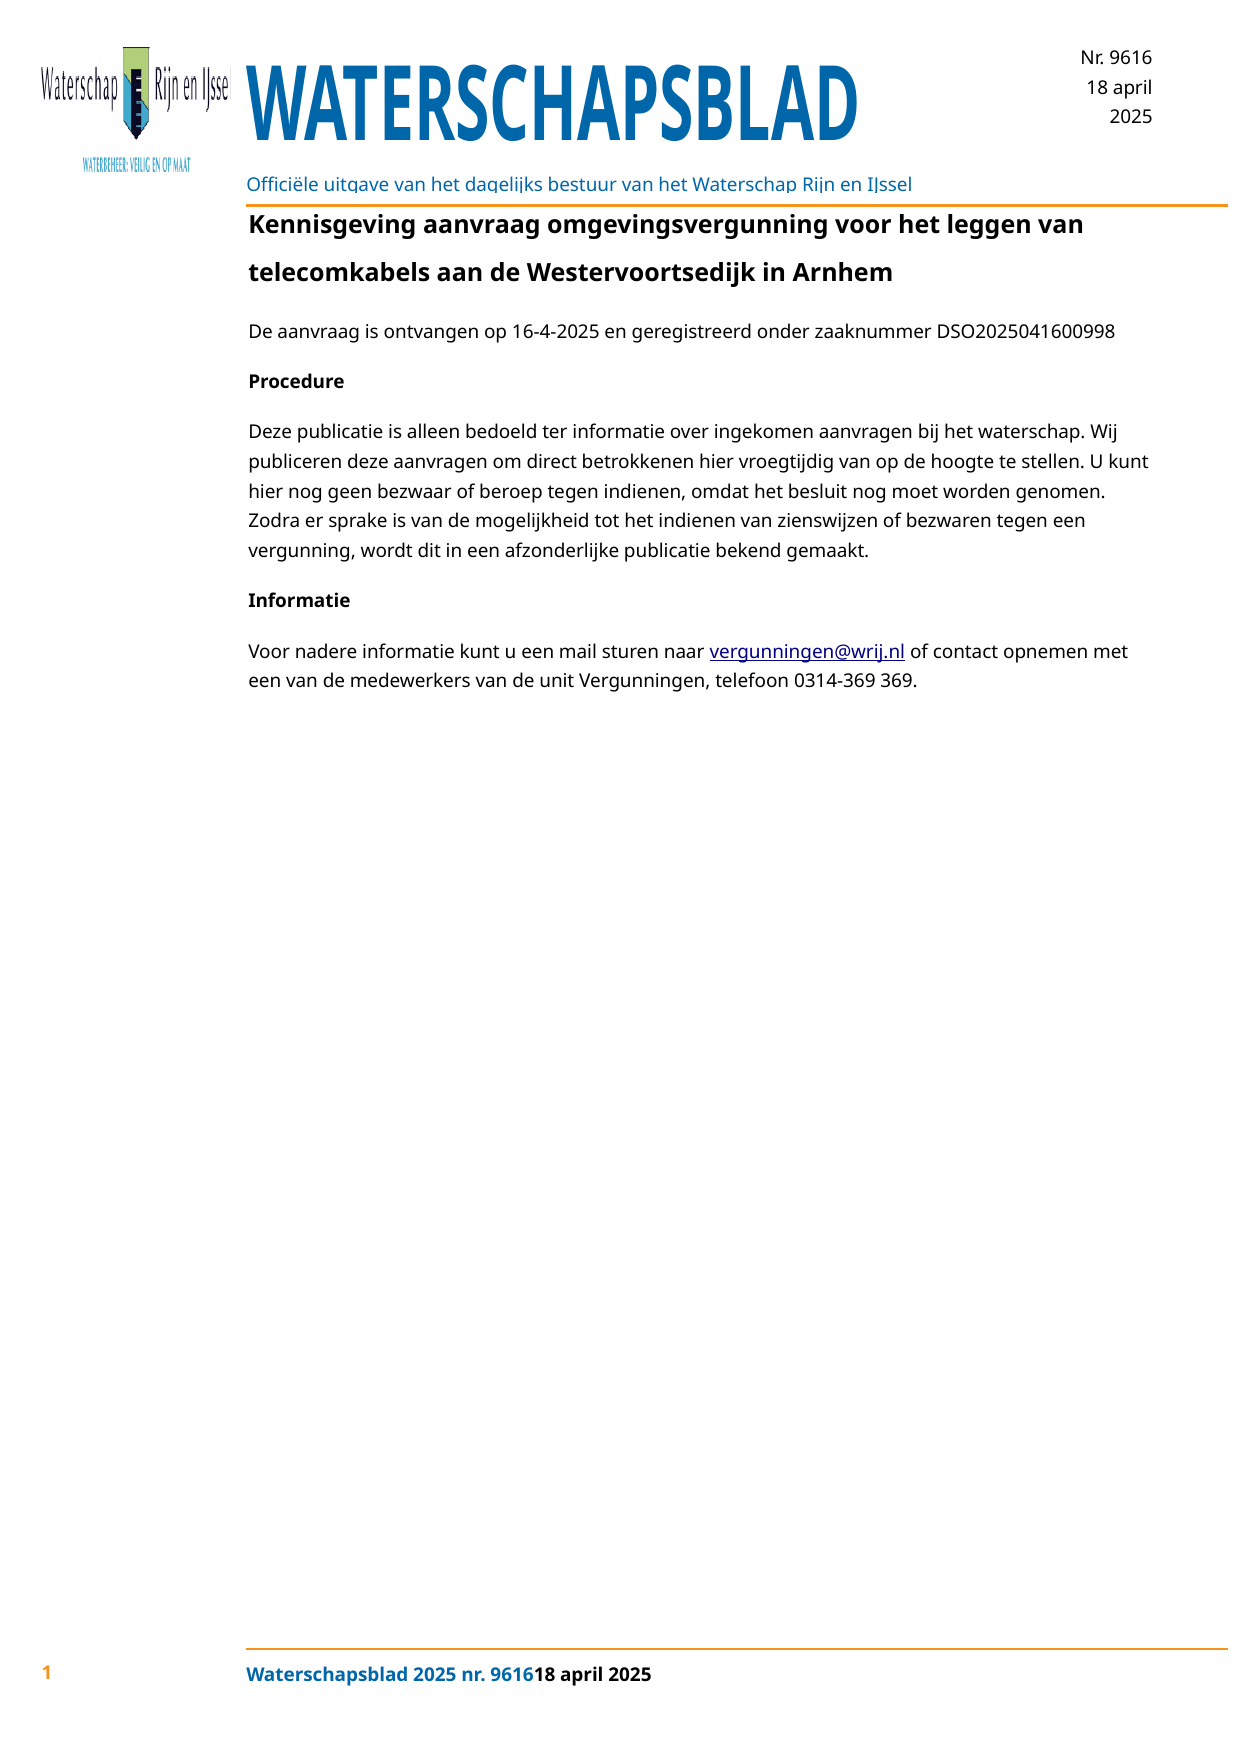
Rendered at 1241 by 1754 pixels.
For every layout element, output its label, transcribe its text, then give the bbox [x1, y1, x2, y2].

text Procedure [248, 368, 1152, 394]
text Deze publicatie is alleen bedoeld ter informatie over ingekomen aanvragen bij het waterschap. Wij publiceren deze aanvragen om direct betrokkenen hier vroegtijdig van op de hoogte te stellen. U kunt hier nog geen bezwaar of beroep tegen indienen, omdat het besluit nog moet worden genomen. Zodra er sprake is van de mogelijkheid tot het indienen van zienswijzen of bezwaren tegen een vergunning, wordt dit in een afzonderlijke publicatie bekend gemaakt. [248, 419, 1152, 563]
text Kennisgeving aanvraag omgevingsvergunning voor het leggen van telecomkabels aan de Westervoortsedijk in Arnhem [248, 207, 1152, 288]
text Informatie [248, 587, 1152, 613]
text Voor nadere informatie kunt u een mail sturen naar vergunningen@wrij.nl of contact opnemen met een van de medewerkers van de unit Vergunningen, telefoon 0314-369 369. [248, 638, 1152, 693]
text De aanvraag is ontvangen op 16-4-2025 en geregistreerd onder zaaknummer DSO2025041600998 [248, 318, 1152, 344]
picture [41, 47, 231, 172]
